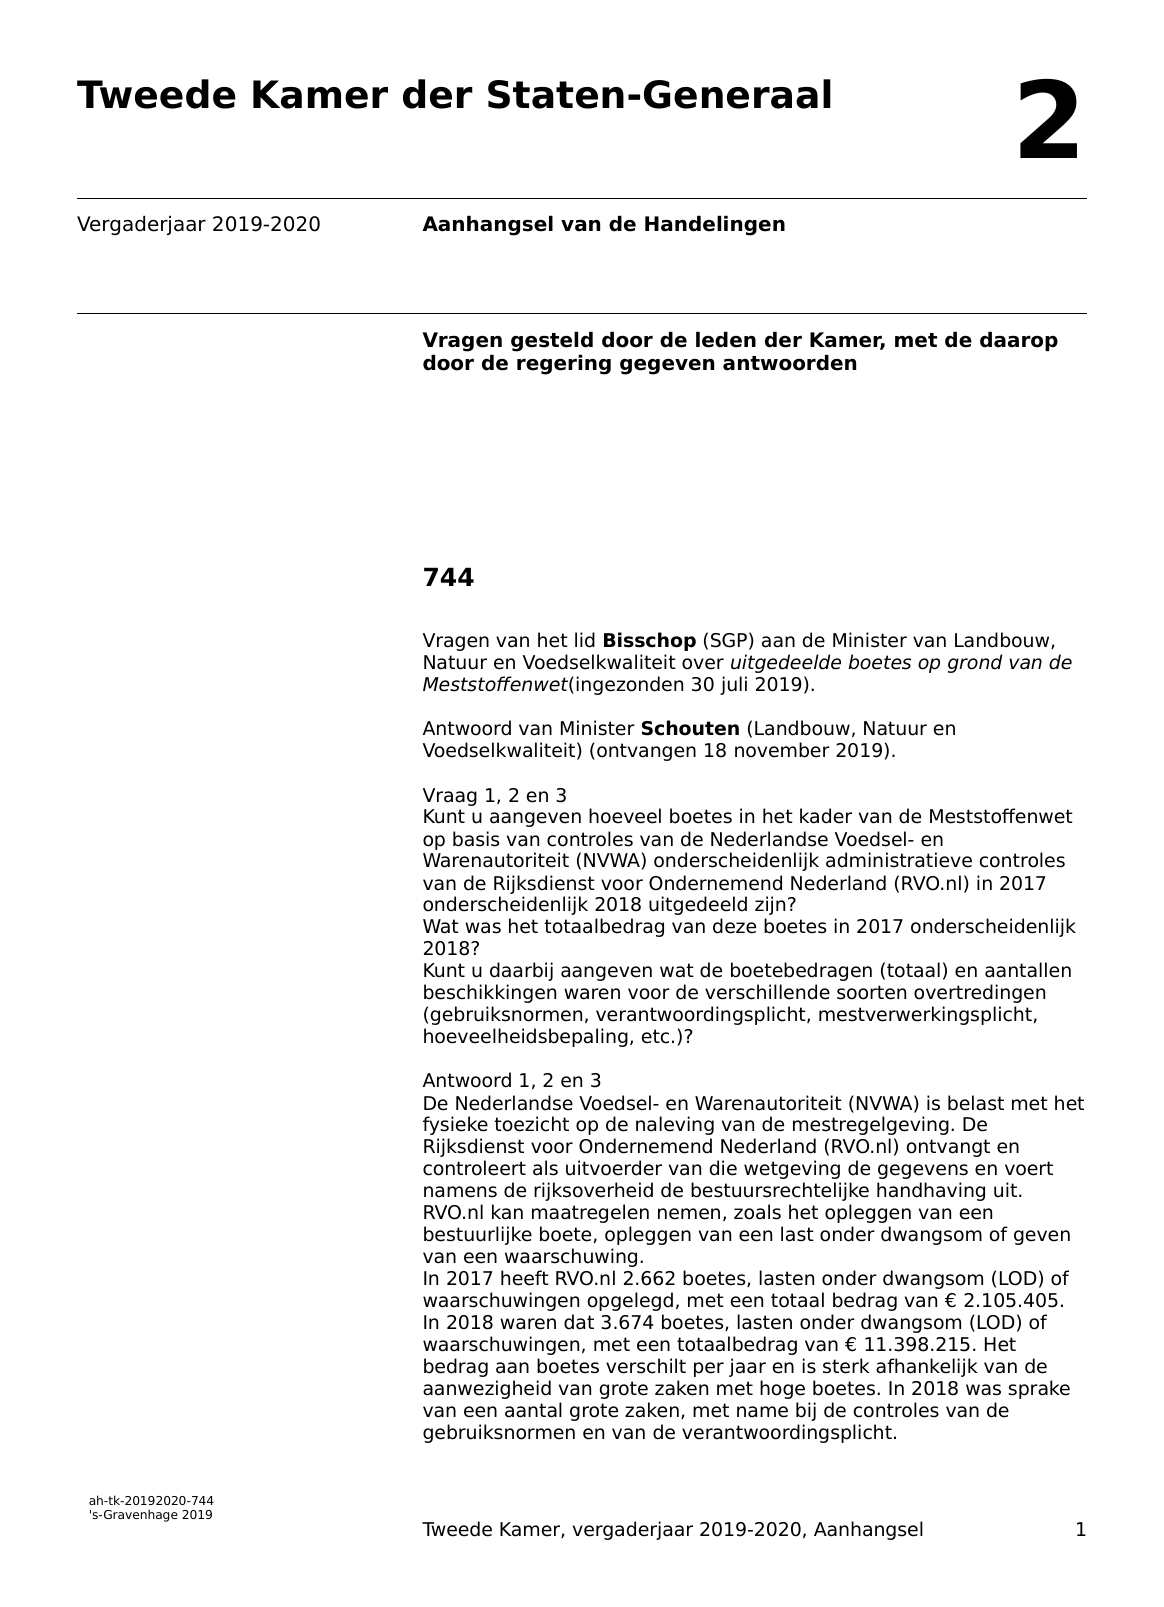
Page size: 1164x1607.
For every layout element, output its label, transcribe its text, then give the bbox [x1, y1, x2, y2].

table_header Tweede Kamer der Staten-Generaal [77, 59, 886, 198]
table_cell Aanhangsel van de Handelingen [422, 199, 1087, 313]
text Wat was het totaalbedrag van deze boetes in 2017 onderscheidenlijk 2018? [422, 916, 1087, 960]
text 744 [422, 563, 1087, 592]
text De Nederlandse Voedsel- en Warenautoriteit (NVWA) is belast met het fysieke toezicht op de naleving van de mestregelgeving. De Rijksdienst voor Ondernemend Nederland (RVO.nl) ontvangt en controleert als uitvoerder van die wetgeving de gegevens en voert namens de rijksoverheid de bestuursrechtelijke handhaving uit. RVO.nl kan maatregelen nemen, zoals het opleggen van een bestuurlijke boete, opleggen van een last onder dwangsom of geven van een waarschuwing. [422, 1092, 1087, 1268]
text Antwoord 1, 2 en 3 [422, 1070, 1087, 1092]
text Antwoord van Minister Schouten (Landbouw, Natuur en Voedselkwaliteit) (ontvangen 18 november 2019). [422, 718, 1087, 762]
table_header 2 [886, 59, 1087, 198]
text ah-tk-20192020-744 [88, 1494, 323, 1508]
text 's-Gravenhage 2019 [88, 1508, 323, 1522]
text Kunt u aangeven hoeveel boetes in het kader van de Meststoffenwet op basis van controles van de Nederlandse Voedsel- en Warenautoriteit (NVWA) onderscheidenlijk administratieve controles van de Rijksdienst voor Ondernemend Nederland (RVO.nl) in 2017 onderscheidenlijk 2018 uitgedeeld zijn? [422, 806, 1087, 916]
table_cell [77, 314, 422, 375]
text Kunt u daarbij aangeven wat de boetebedragen (totaal) en aantallen beschikkingen waren voor de verschillende soorten overtredingen (gebruiksnormen, verantwoordingsplicht, mestverwerkingsplicht, hoeveelheidsbepaling, etc.)? [422, 960, 1087, 1048]
text Vragen van het lid Bisschop (SGP) aan de Minister van Landbouw, Natuur en Voedselkwaliteit over uitgedeelde boetes op grond van de Meststoffenwet(ingezonden 30 juli 2019). [422, 630, 1087, 696]
text Vraag 1, 2 en 3 [422, 784, 1087, 806]
text In 2017 heeft RVO.nl 2.662 boetes, lasten onder dwangsom (LOD) of waarschuwingen opgelegd, met een totaal bedrag van € 2.105.405. In 2018 waren dat 3.674 boetes, lasten onder dwangsom (LOD) of waarschuwingen, met een totaalbedrag van € 11.398.215. Het bedrag aan boetes verschilt per jaar en is sterk afhankelijk van de aanwezigheid van grote zaken met hoge boetes. In 2018 was sprake van een aantal grote zaken, met name bij de controles van de gebruiksnormen en van de verantwoordingsplicht. [422, 1268, 1087, 1444]
table_cell Vergaderjaar 2019-2020 [77, 199, 422, 313]
table_cell Vragen gesteld door de leden der Kamer, met de daarop door de regering gegeven antwoorden [422, 314, 1087, 375]
